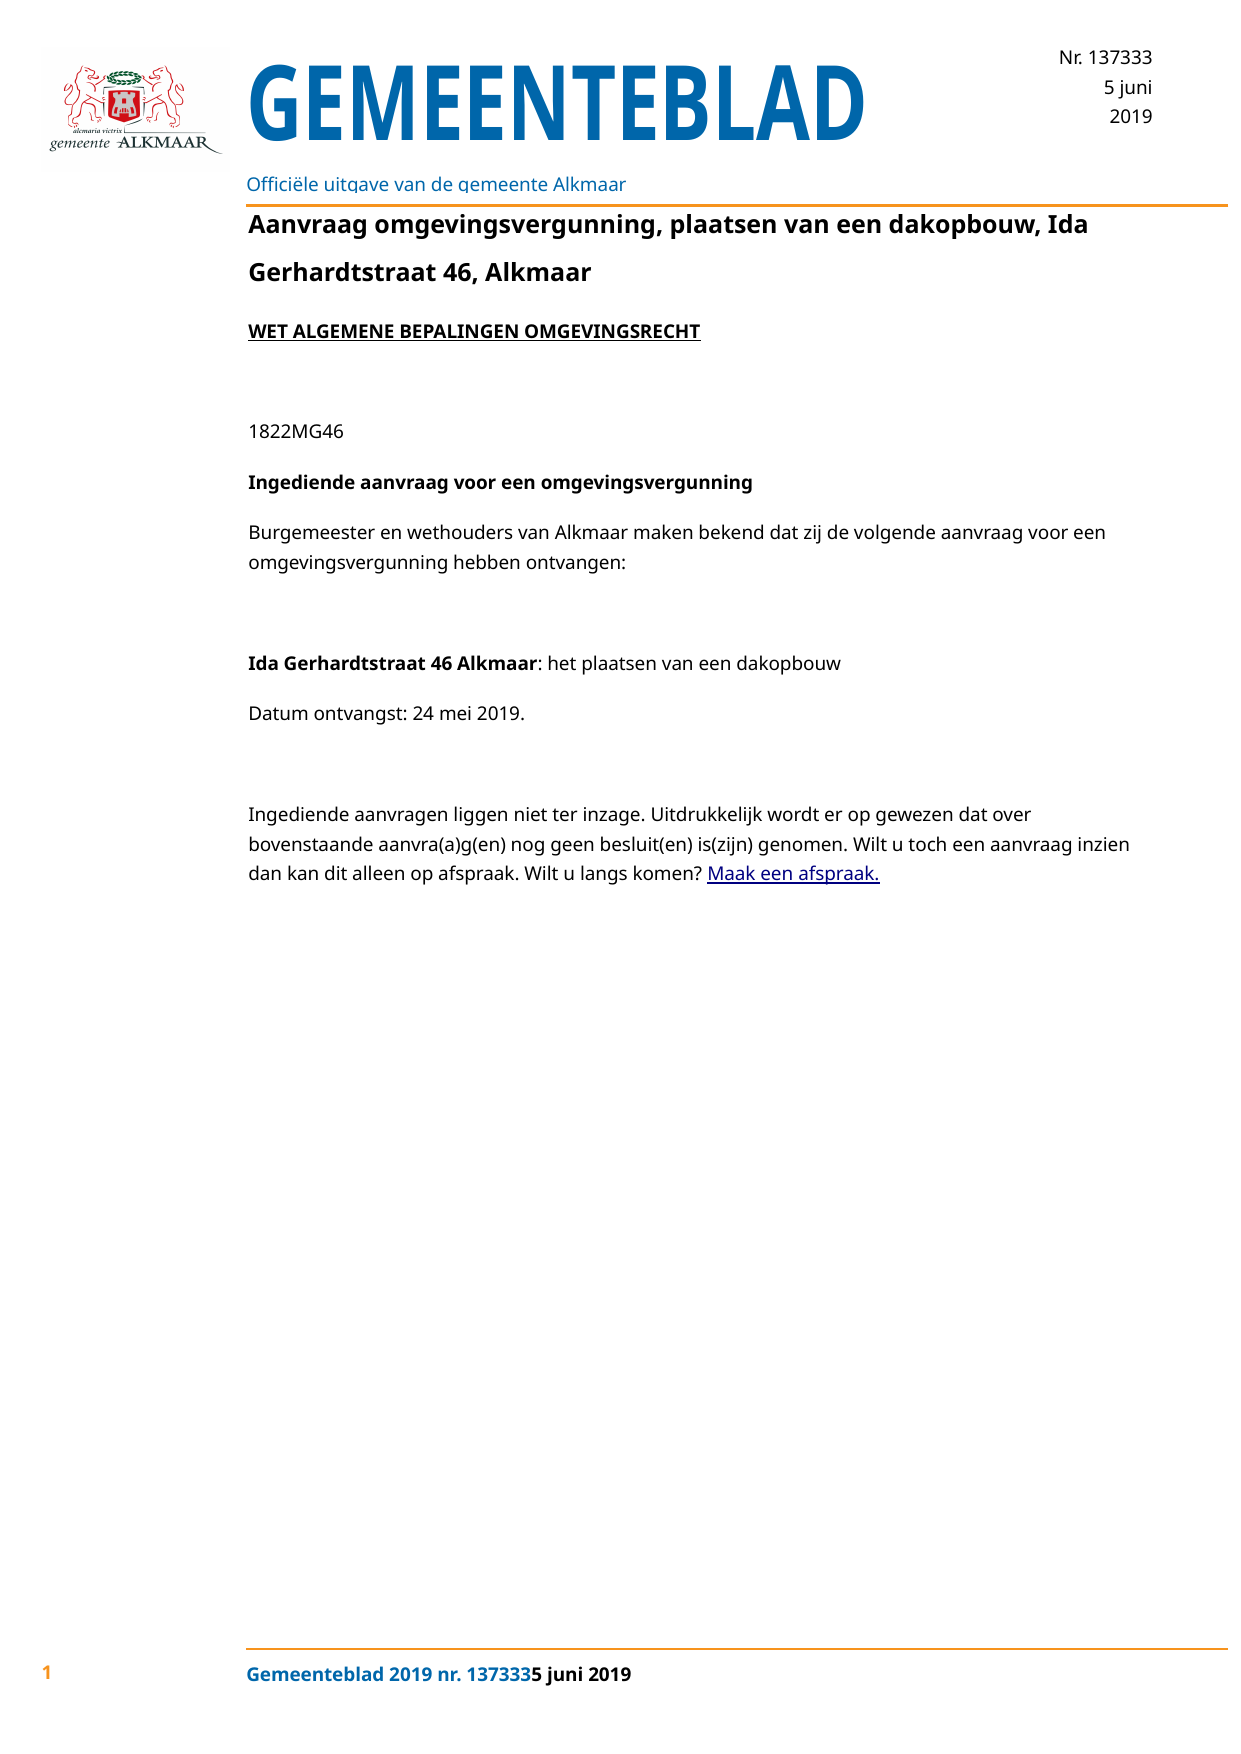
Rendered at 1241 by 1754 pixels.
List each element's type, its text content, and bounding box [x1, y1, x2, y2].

picture [41, 47, 231, 172]
text Datum ontvangst: 24 mei 2019. [248, 700, 1152, 726]
text Ingediende aanvraag voor een omgevingsvergunning [248, 469, 1152, 495]
text Aanvraag omgevingsvergunning, plaatsen van een dakopbouw, Ida Gerhardtstraat 46, Alkmaar [248, 207, 1152, 288]
text Ida Gerhardtstraat 46 Alkmaar: het plaatsen van een dakopbouw [248, 650, 1152, 676]
text WET ALGEMENE BEPALINGEN OMGEVINGSRECHT [248, 318, 1152, 344]
text Burgemeester en wethouders van Alkmaar maken bekend dat zij de volgende aanvraag voor een omgevingsvergunning hebben ontvangen: [248, 519, 1152, 575]
text Ingediende aanvragen liggen niet ter inzage. Uitdrukkelijk wordt er op gewezen dat over bovenstaande aanvra(a)g(en) nog geen besluit(en) is(zijn) genomen. Wilt u toch een aanvraag inzien dan kan dit alleen op afspraak. Wilt u langs komen? Maak een afspraak. [248, 801, 1152, 886]
text 1822MG46 [248, 419, 1152, 444]
